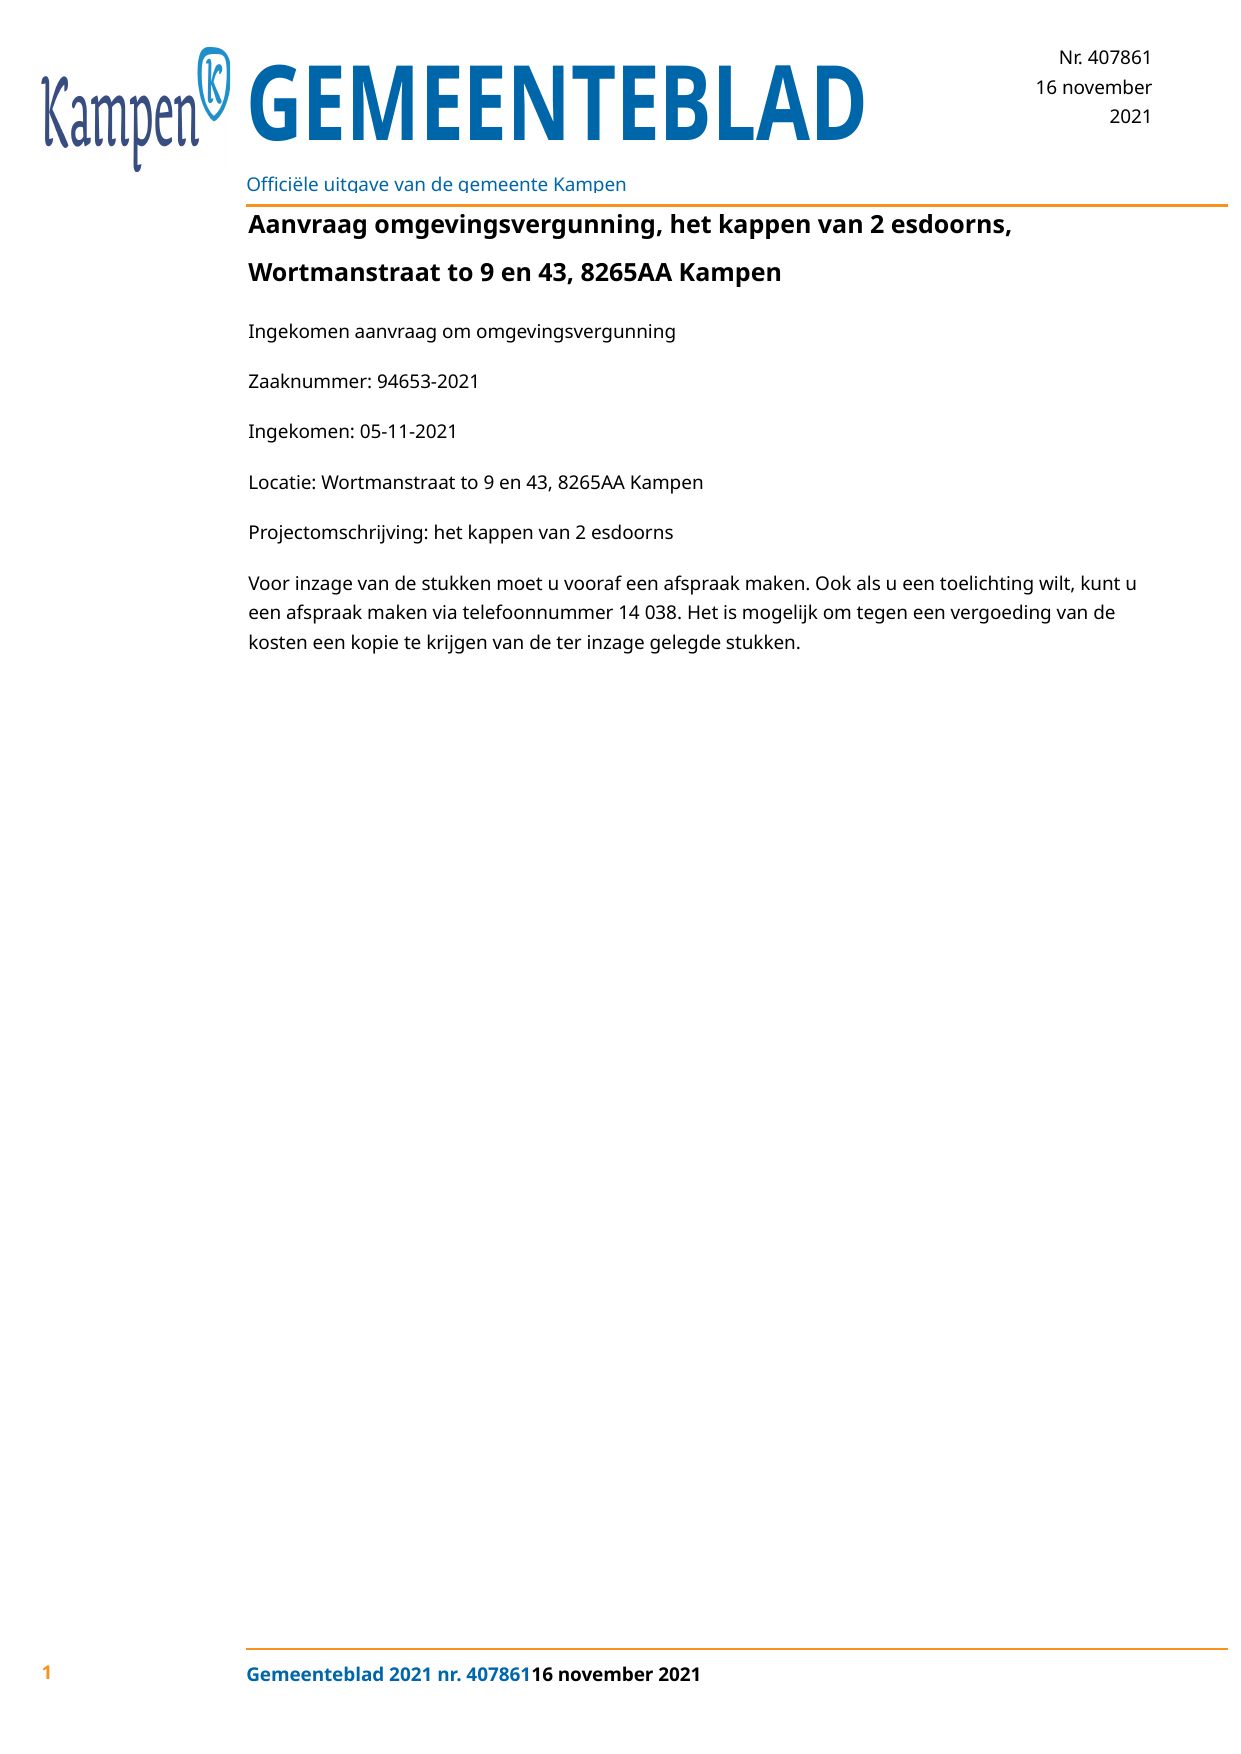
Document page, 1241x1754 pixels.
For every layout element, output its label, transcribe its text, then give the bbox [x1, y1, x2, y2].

text Voor inzage van de stukken moet u vooraf een afspraak maken. Ook als u een toelichting wilt, kunt u een afspraak maken via telefoonnummer 14 038. Het is mogelijk om tegen een vergoeding van de kosten een kopie te krijgen van de ter inzage gelegde stukken. [248, 570, 1152, 655]
picture [41, 47, 231, 172]
text Projectomschrijving: het kappen van 2 esdoorns [248, 519, 1152, 545]
text Ingekomen aanvraag om omgevingsvergunning [248, 318, 1152, 344]
text Zaaknummer: 94653-2021 [248, 368, 1152, 394]
text Ingekomen: 05-11-2021 [248, 419, 1152, 444]
text Aanvraag omgevingsvergunning, het kappen van 2 esdoorns, Wortmanstraat to 9 en 43, 8265AA Kampen [248, 207, 1152, 288]
text Locatie: Wortmanstraat to 9 en 43, 8265AA Kampen [248, 469, 1152, 495]
